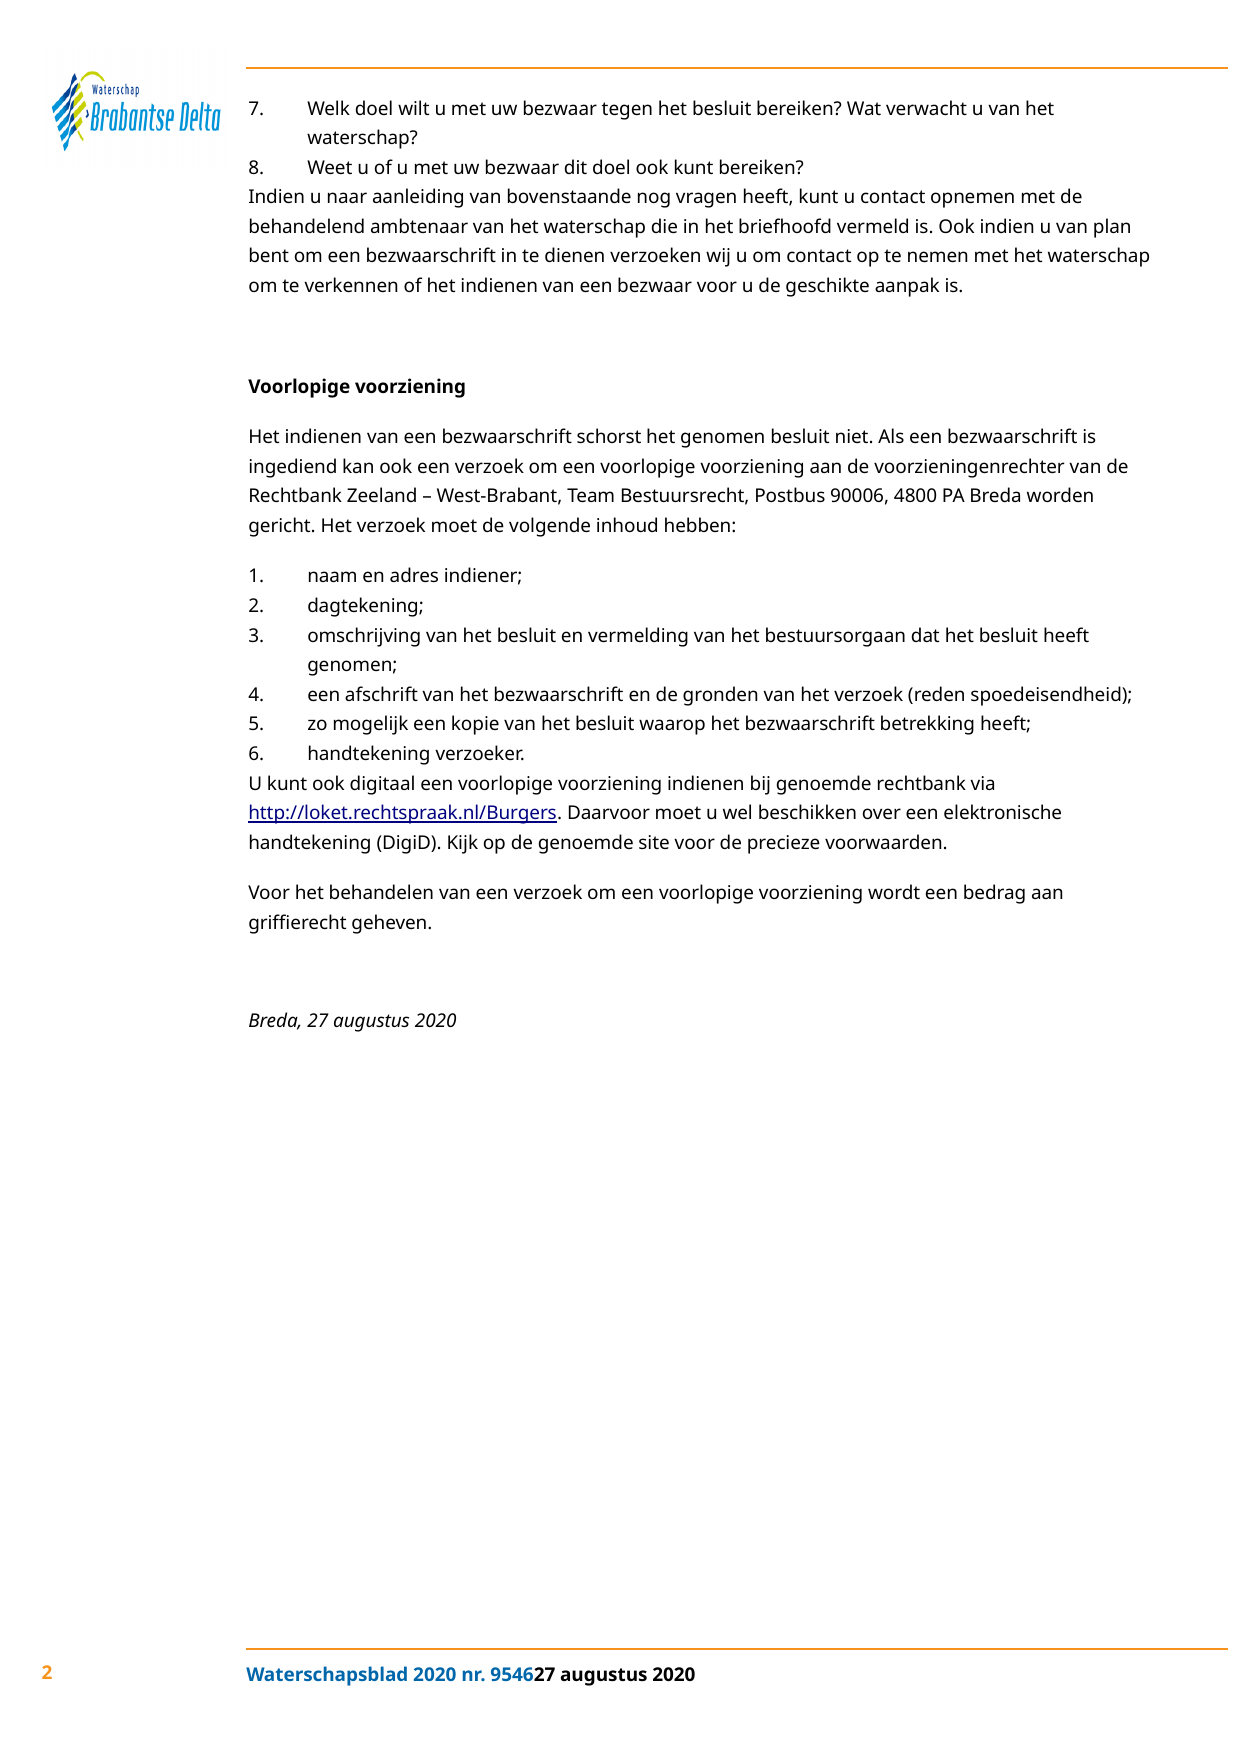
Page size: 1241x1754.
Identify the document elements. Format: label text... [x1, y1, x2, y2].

list zo mogelijk een kopie van het besluit waarop het bezwaarschrift betrekking heeft; [248, 711, 1152, 736]
text Voorlopige voorziening [248, 373, 1152, 399]
list handtekening verzoeker. [248, 740, 1152, 766]
list naam en adres indiener; [248, 563, 1152, 588]
text Voor het behandelen van een verzoek om een voorlopige voorziening wordt een bedrag aan griffierecht geheven. [248, 879, 1152, 935]
list omschrijving van het besluit en vermelding van het bestuursorgaan dat het besluit heeft genomen; [248, 622, 1152, 677]
text Indien u naar aanleiding van bovenstaande nog vragen heeft, kunt u contact opnemen met de behandelend ambtenaar van het waterschap die in het briefhoofd vermeld is. Ook indien u van plan bent om een bezwaarschrift in te dienen verzoeken wij u om contact op te nemen met het waterschap om te verkennen of het indienen van een bezwaar voor u de geschikte aanpak is. [248, 183, 1152, 298]
list Weet u of u met uw bezwaar dit doel ook kunt bereiken? [248, 154, 1152, 180]
text Breda, 27 augustus 2020 [248, 1007, 1152, 1033]
list een afschrift van het bezwaarschrift en de gronden van het verzoek (reden spoedeisendheid); [248, 681, 1152, 707]
text U kunt ook digitaal een voorlopige voorziening indienen bij genoemde rechtbank via http://loket.rechtspraak.nl/Burgers. Daarvoor moet u wel beschikken over een elektronische handtekening (DigiD). Kijk op de genoemde site voor de precieze voorwaarden. [248, 770, 1152, 855]
list Welk doel wilt u met uw bezwaar tegen het besluit bereiken? Wat verwacht u van het waterschap? [248, 95, 1152, 150]
list dagtekening; [248, 592, 1152, 618]
text Het indienen van een bezwaarschrift schorst het genomen besluit niet. Als een bezwaarschrift is ingediend kan ook een verzoek om een voorlopige voorziening aan de voorzieningenrechter van de Rechtbank Zeeland – West-Brabant, Team Bestuursrecht, Postbus 90006, 4800 PA Breda worden gericht. Het verzoek moet de volgende inhoud hebben: [248, 423, 1152, 538]
picture [41, 47, 231, 172]
